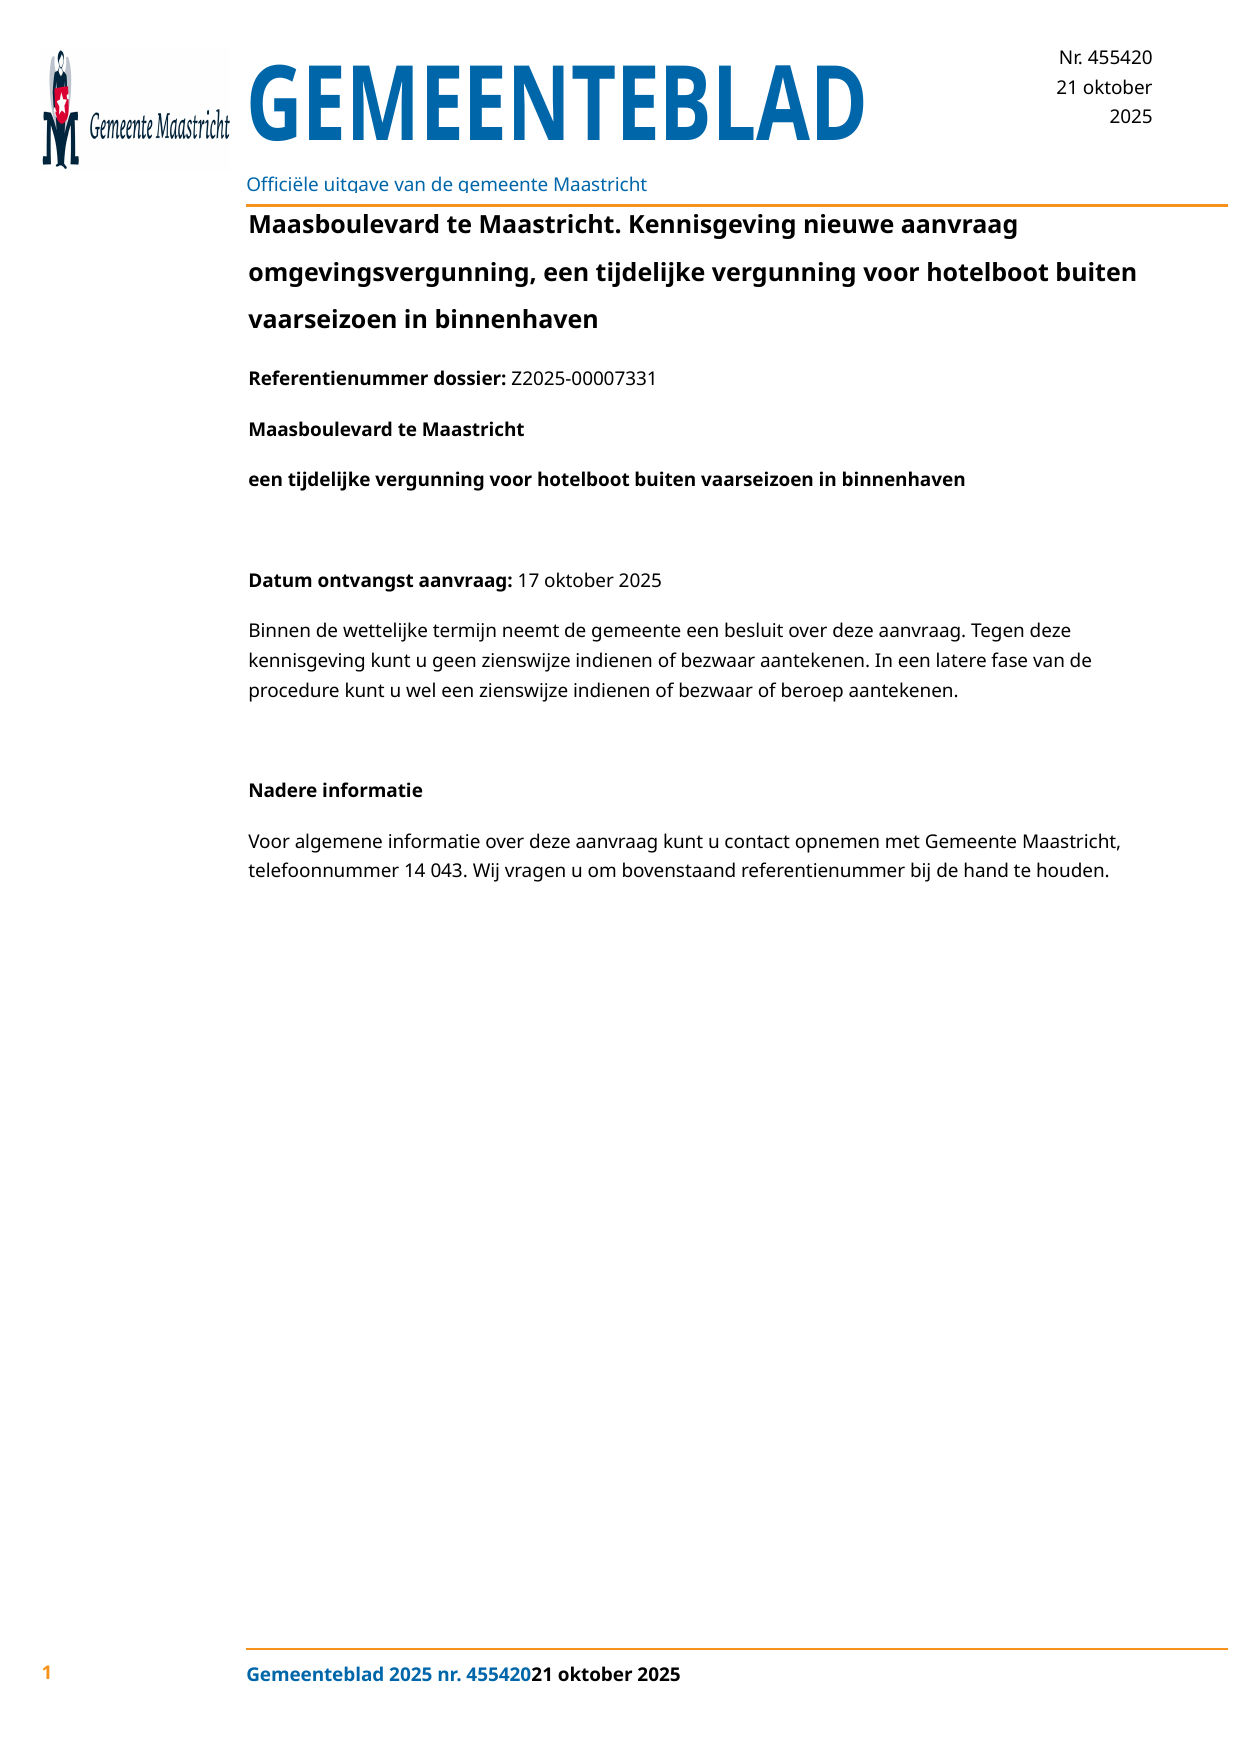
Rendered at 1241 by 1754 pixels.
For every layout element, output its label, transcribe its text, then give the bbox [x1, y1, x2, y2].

text Maasboulevard te Maastricht [248, 416, 1152, 442]
text Nadere informatie [248, 778, 1152, 803]
text een tijdelijke vergunning voor hotelboot buiten vaarseizoen in binnenhaven [248, 466, 1152, 492]
text Referentienummer dossier: Z2025-00007331 [248, 366, 1152, 391]
text Datum ontvangst aanvraag: 17 oktober 2025 [248, 567, 1152, 593]
picture [41, 47, 231, 172]
text Binnen de wettelijke termijn neemt de gemeente een besluit over deze aanvraag. Tegen deze kennisgeving kunt u geen zienswijze indienen of bezwaar aantekenen. In een latere fase van de procedure kunt u wel een zienswijze indienen of bezwaar of beroep aantekenen. [248, 618, 1152, 702]
text Maasboulevard te Maastricht. Kennisgeving nieuwe aanvraag omgevingsvergunning, een tijdelijke vergunning voor hotelboot buiten vaarseizoen in binnenhaven [248, 207, 1152, 336]
text Voor algemene informatie over deze aanvraag kunt u contact opnemen met Gemeente Maastricht, telefoonnummer 14 043. Wij vragen u om bovenstaand referentienummer bij de hand te houden. [248, 828, 1152, 883]
